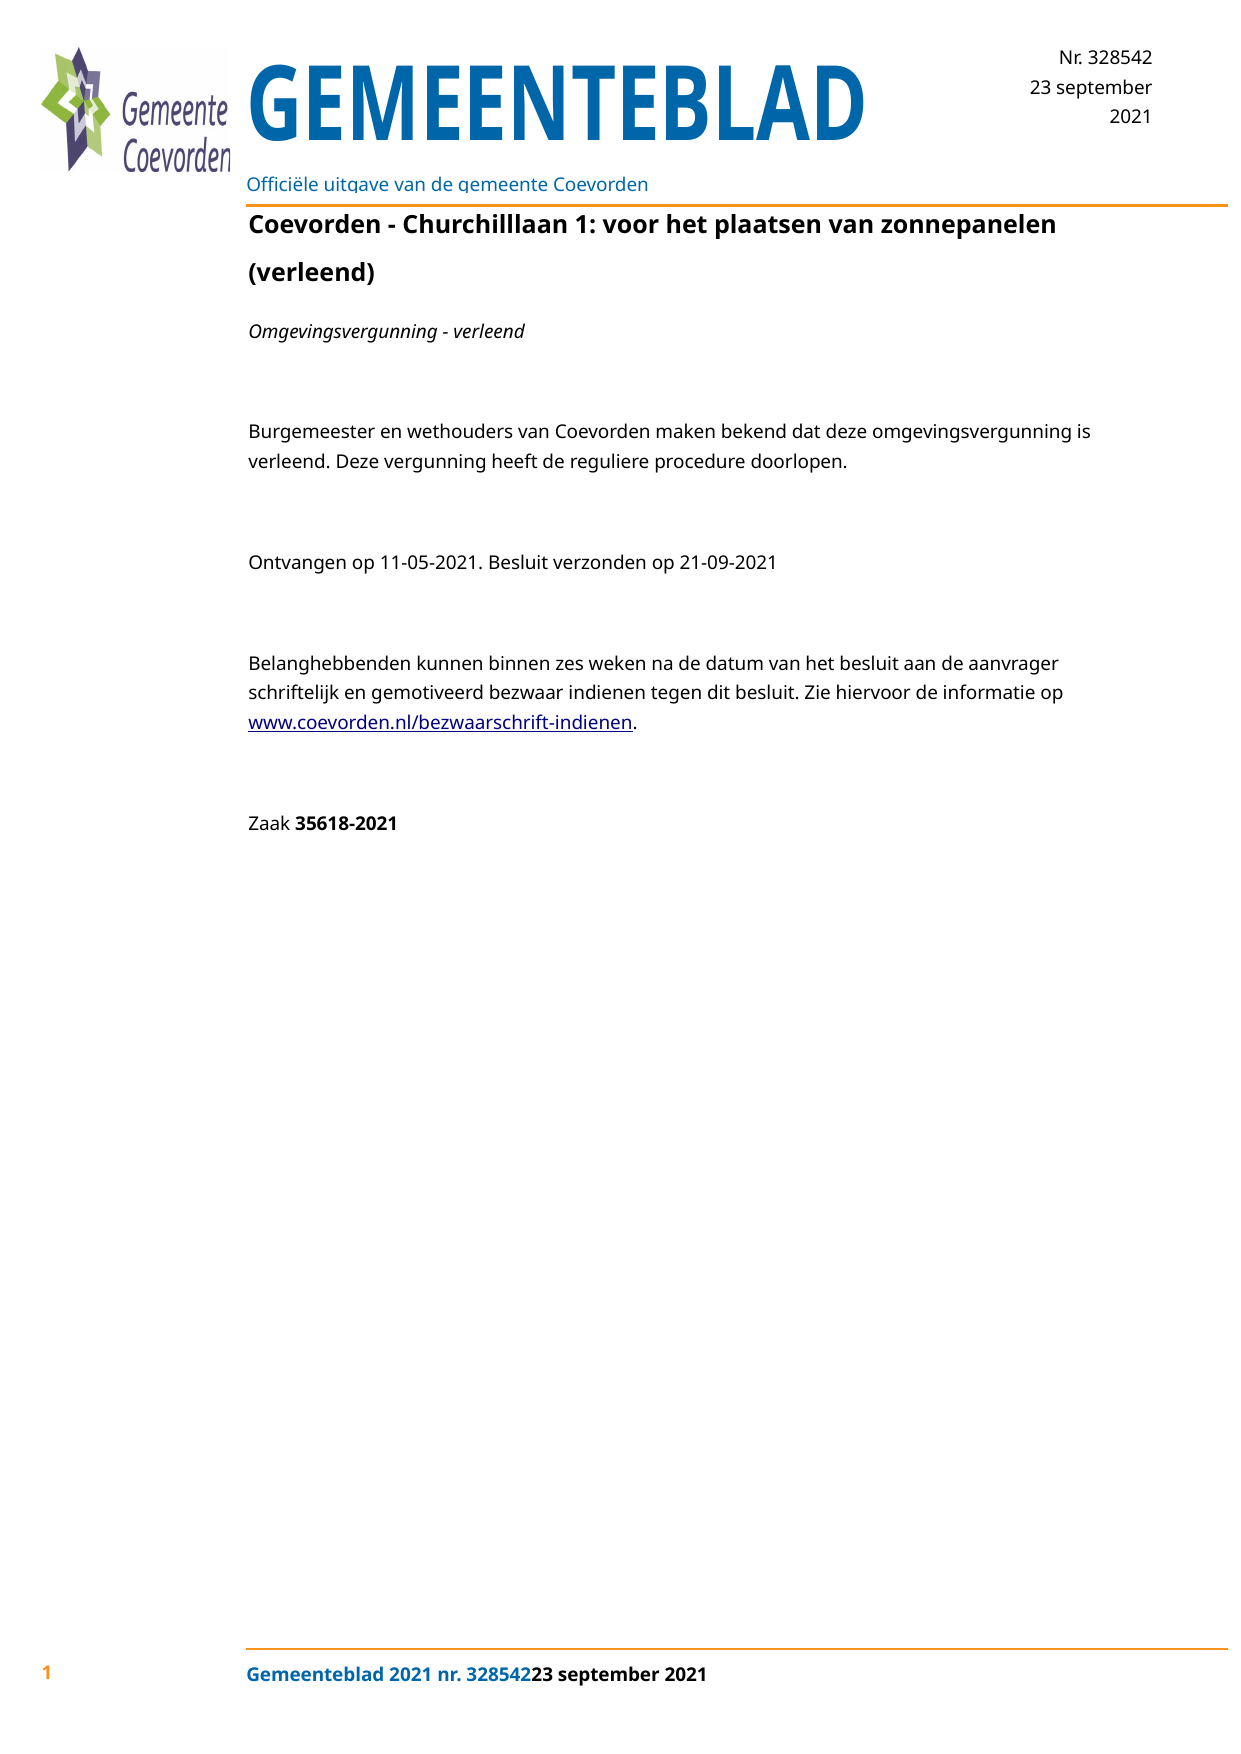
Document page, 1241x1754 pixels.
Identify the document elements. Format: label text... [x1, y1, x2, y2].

text Ontvangen op 11-05-2021. Besluit verzonden op 21-09-2021 [248, 549, 1152, 575]
text Burgemeester en wethouders van Coevorden maken bekend dat deze omgevingsvergunning is verleend. Deze vergunning heeft de reguliere procedure doorlopen. [248, 419, 1152, 474]
text Belanghebbenden kunnen binnen zes weken na de datum van het besluit aan de aanvrager schriftelijk en gemotiveerd bezwaar indienen tegen dit besluit. Zie hiervoor de informatie op www.coevorden.nl/bezwaarschrift-indienen. [248, 650, 1152, 735]
text Coevorden - Churchilllaan 1: voor het plaatsen van zonnepanelen (verleend) [248, 207, 1152, 288]
text Omgevingsvergunning - verleend [248, 318, 1152, 344]
text Zaak 35618-2021 [248, 810, 1152, 836]
picture [41, 47, 231, 172]
